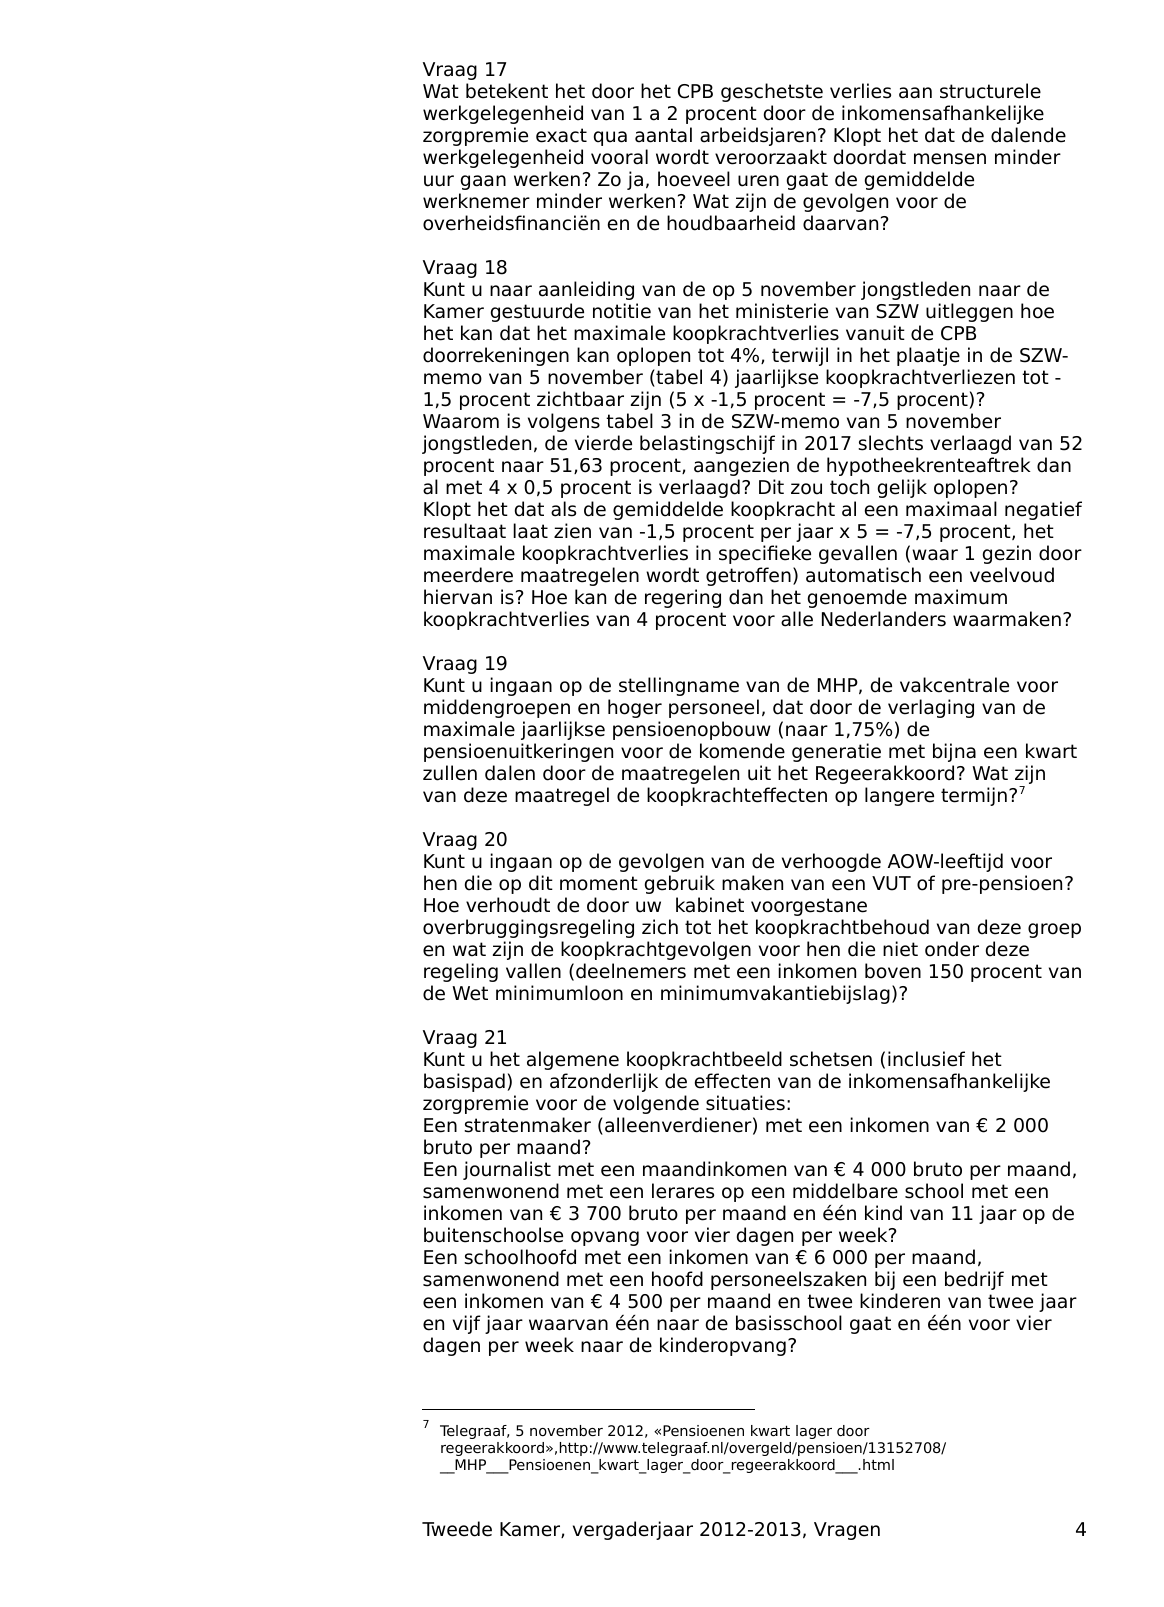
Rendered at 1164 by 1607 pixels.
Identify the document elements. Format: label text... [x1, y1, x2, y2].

text Vraag 20 [422, 829, 1087, 851]
text Kunt u ingaan op de stellingname van de MHP, de vakcentrale voor middengroepen en hoger personeel, dat door de verlaging van de maximale jaarlijkse pensioenopbouw (naar 1,75%) de pensioenuitkeringen voor de komende generatie met bijna een kwart zullen dalen door de maatregelen uit het Regeerakkoord? Wat zijn van deze maatregel de koopkrachteffecten op langere termijn? [422, 675, 1087, 807]
text Telegraaf, 5 november 2012, «Pensioenen kwart lager door regeerakkoord»,http://www.telegraaf.nl/overgeld/pensioen/13152708/__MHP___Pensioenen_kwart_lager_door_regeerakkoord___.html [422, 1418, 1087, 1474]
text Een schoolhoofd met een inkomen van € 6 000 per maand, samenwonend met een hoofd personeelszaken bij een bedrijf met een inkomen van € 4 500 per maand en twee kinderen van twee jaar en vijf jaar waarvan één naar de basisschool gaat en één voor vier dagen per week naar de kinderopvang? [422, 1247, 1087, 1357]
text Waarom is volgens tabel 3 in de SZW-memo van 5 november jongstleden, de vierde belastingschijf in 2017 slechts verlaagd van 52 procent naar 51,63 procent, aangezien de hypotheekrenteaftrek dan al met 4 x 0,5 procent is verlaagd? Dit zou toch gelijk oplopen? [422, 411, 1087, 499]
text Kunt u het algemene koopkrachtbeeld schetsen (inclusief het basispad) en afzonderlijk de effecten van de inkomensafhankelijke zorgpremie voor de volgende situaties: [422, 1049, 1087, 1115]
text Vraag 17 [422, 59, 1087, 81]
text Een stratenmaker (alleenverdiener) met een inkomen van € 2 000 bruto per maand? [422, 1115, 1087, 1159]
text Een journalist met een maandinkomen van € 4 000 bruto per maand, samenwonend met een lerares op een middelbare school met een inkomen van € 3 700 bruto per maand en één kind van 11 jaar op de buitenschoolse opvang voor vier dagen per week? [422, 1159, 1087, 1247]
text Vraag 19 [422, 653, 1087, 675]
text Vraag 18 [422, 257, 1087, 279]
text Kunt u ingaan op de gevolgen van de verhoogde AOW-leeftijd voor hen die op dit moment gebruik maken van een VUT of pre-pensioen? Hoe verhoudt de door uw kabinet voorgestane overbruggingsregeling zich tot het koopkrachtbehoud van deze groep en wat zijn de koopkrachtgevolgen voor hen die niet onder deze regeling vallen (deelnemers met een inkomen boven 150 procent van de Wet minimumloon en minimumvakantiebijslag)? [422, 851, 1087, 1005]
text Vraag 21 [422, 1027, 1087, 1049]
text Wat betekent het door het CPB geschetste verlies aan structurele werkgelegenheid van 1 a 2 procent door de inkomensafhankelijke zorgpremie exact qua aantal arbeidsjaren? Klopt het dat de dalende werkgelegenheid vooral wordt veroorzaakt doordat mensen minder uur gaan werken? Zo ja, hoeveel uren gaat de gemiddelde werknemer minder werken? Wat zijn de gevolgen voor de overheidsfinanciën en de houdbaarheid daarvan? [422, 81, 1087, 235]
text Kunt u naar aanleiding van de op 5 november jongstleden naar de Kamer gestuurde notitie van het ministerie van SZW uitleggen hoe het kan dat het maximale koopkrachtverlies vanuit de CPB doorrekeningen kan oplopen tot 4%, terwijl in het plaatje in de SZW-memo van 5 november (tabel 4) jaarlijkse koopkrachtverliezen tot -1,5 procent zichtbaar zijn (5 x -1,5 procent = -7,5 procent)? [422, 279, 1087, 411]
text Klopt het dat als de gemiddelde koopkracht al een maximaal negatief resultaat laat zien van -1,5 procent per jaar x 5 = -7,5 procent, het maximale koopkrachtverlies in specifieke gevallen (waar 1 gezin door meerdere maatregelen wordt getroffen) automatisch een veelvoud hiervan is? Hoe kan de regering dan het genoemde maximum koopkrachtverlies van 4 procent voor alle Nederlanders waarmaken? [422, 499, 1087, 631]
